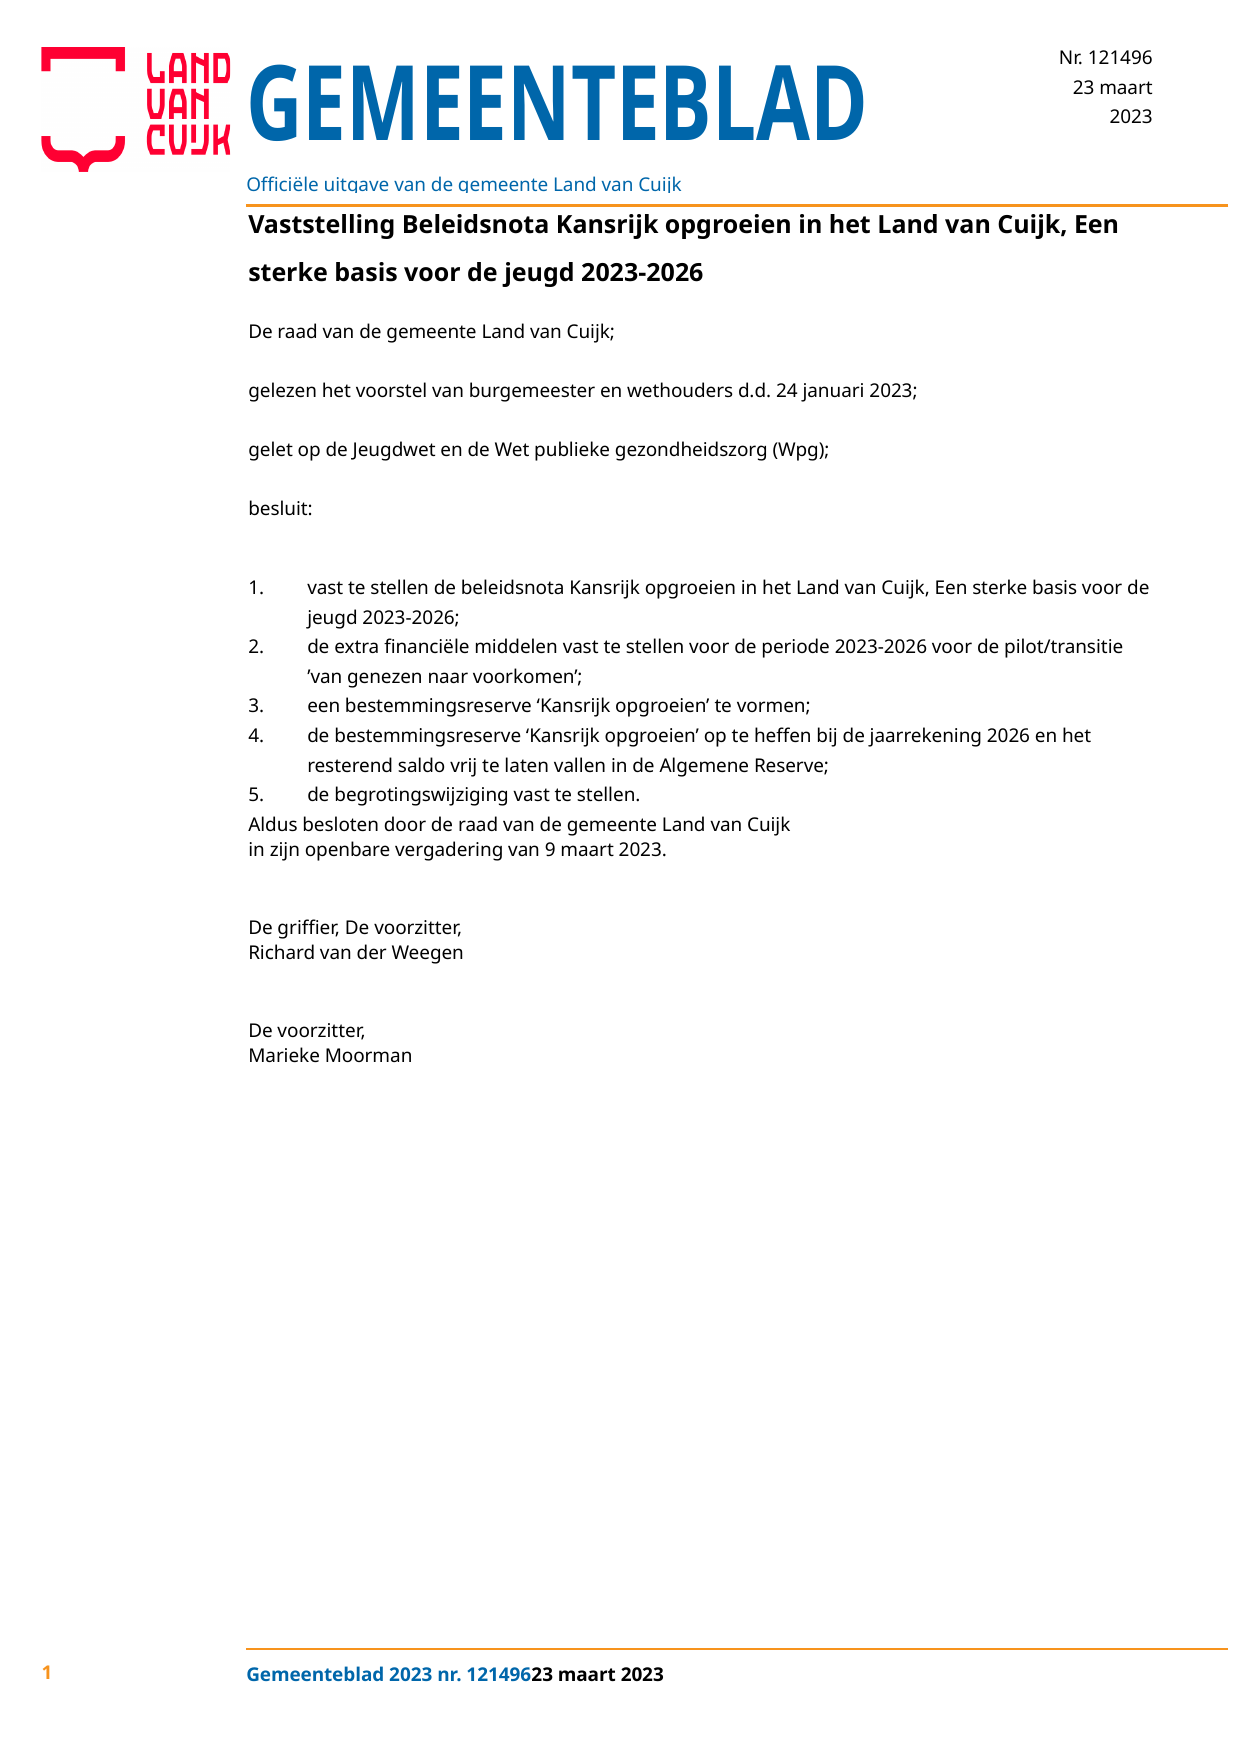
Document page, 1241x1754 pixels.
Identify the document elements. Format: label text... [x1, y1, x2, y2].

text Aldus besloten door de raad van de gemeente Land van Cuijk [248, 811, 1152, 837]
text gelet op de Jeugdwet en de Wet publieke gezondheidszorg (Wpg); [248, 436, 1152, 462]
text De raad van de gemeente Land van Cuijk; [248, 318, 1152, 344]
list de bestemmingsreserve ‘Kansrijk opgroeien’ op te heffen bij de jaarrekening 2026 en het resterend saldo vrij te laten vallen in de Algemene Reserve; [248, 722, 1152, 777]
text in zijn openbare vergadering van 9 maart 2023. [248, 837, 1152, 862]
list de extra financiële middelen vast te stellen voor de periode 2023-2026 voor de pilot/transitie ’van genezen naar voorkomen’; [248, 633, 1152, 689]
list vast te stellen de beleidsnota Kansrijk opgroeien in het Land van Cuijk, Een sterke basis voor de jeugd 2023-2026; [248, 574, 1152, 629]
text gelezen het voorstel van burgemeester en wethouders d.d. 24 januari 2023; [248, 377, 1152, 403]
text Marieke Moorman [248, 1042, 1152, 1068]
picture [41, 47, 231, 172]
text Richard van der Weegen [248, 939, 1152, 965]
text De griffier, De voorzitter, [248, 914, 1152, 939]
text Vaststelling Beleidsnota Kansrijk opgroeien in het Land van Cuijk, Een sterke basis voor de jeugd 2023-2026 [248, 207, 1152, 288]
list een bestemmingsreserve ‘Kansrijk opgroeien’ te vormen; [248, 693, 1152, 718]
text besluit: [248, 495, 1152, 521]
list de begrotingswijziging vast te stellen. [248, 781, 1152, 807]
text De voorzitter, [248, 1017, 1152, 1042]
